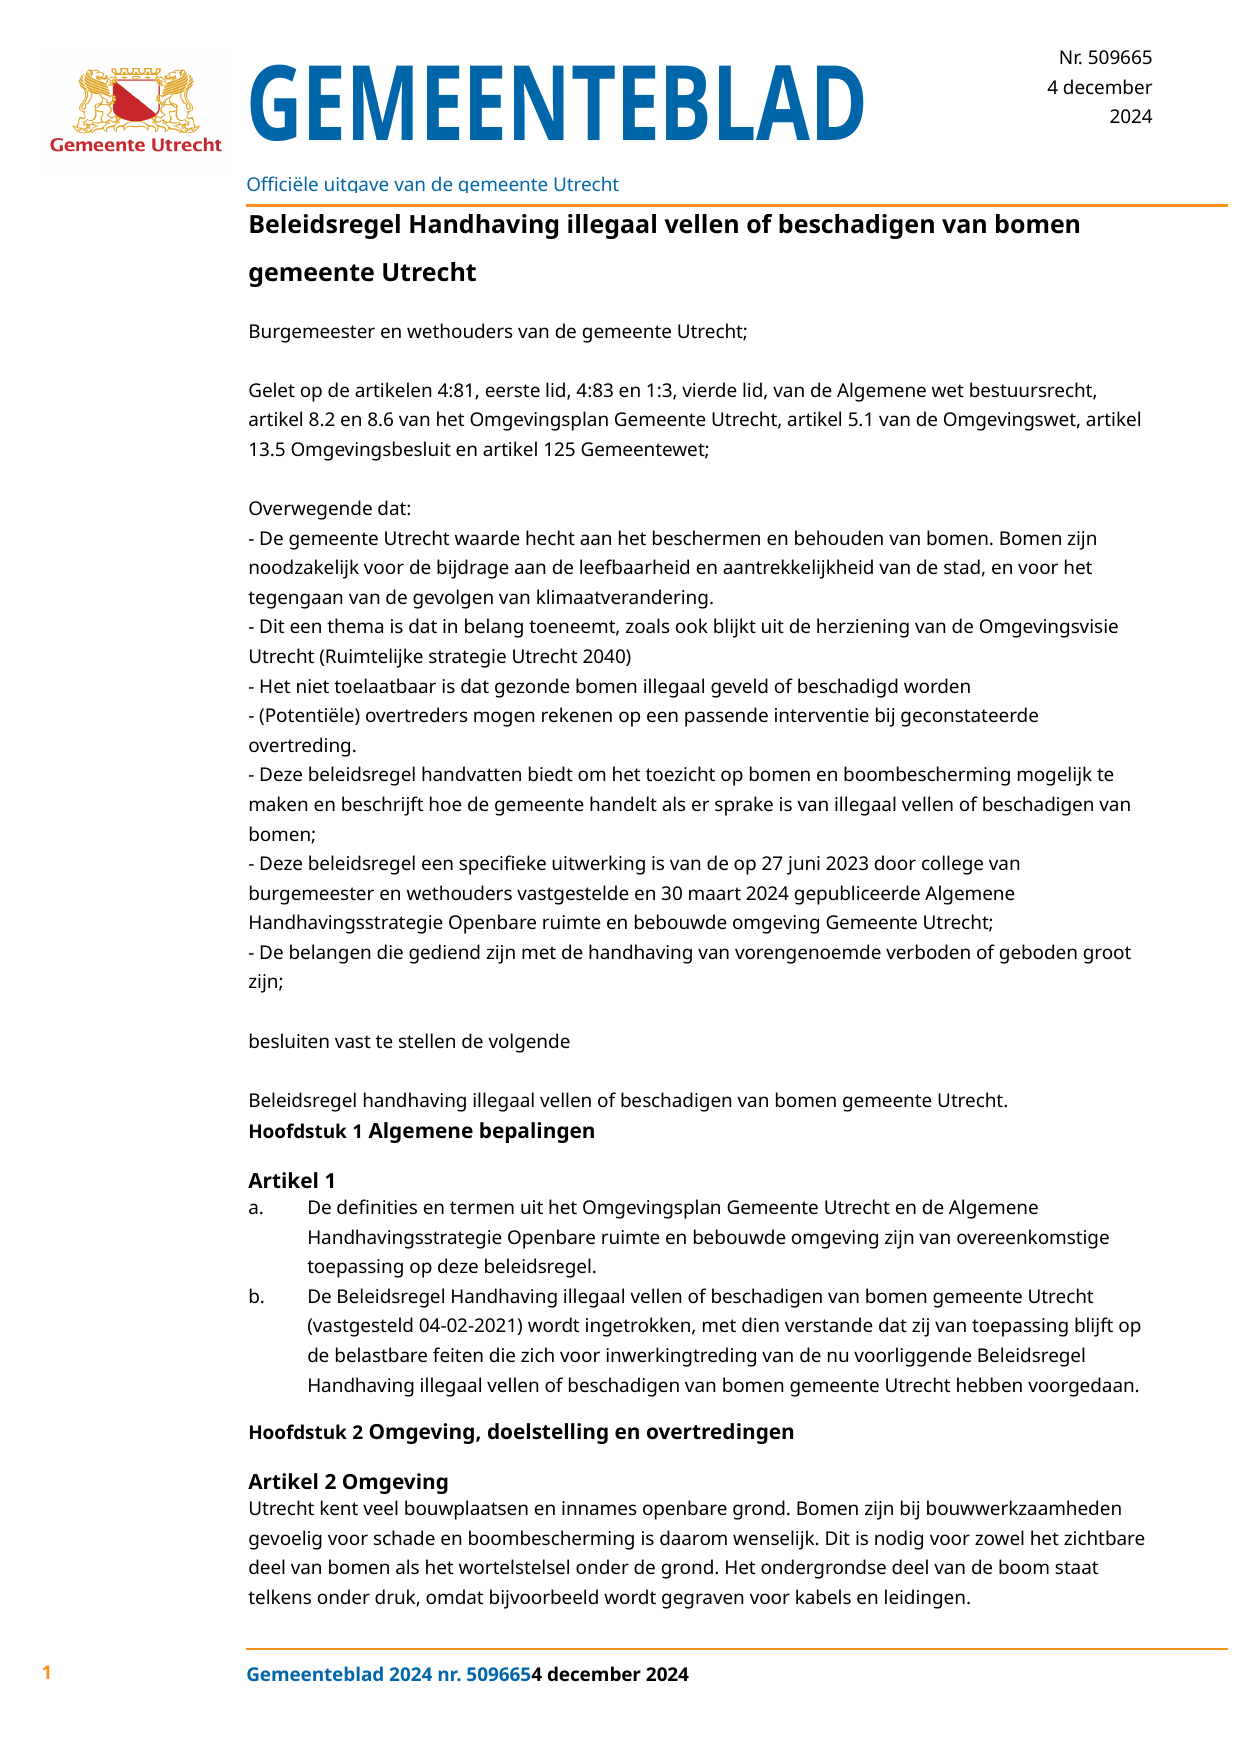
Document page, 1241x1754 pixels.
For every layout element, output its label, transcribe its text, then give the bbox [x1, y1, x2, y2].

text Burgemeester en wethouders van de gemeente Utrecht; [248, 318, 1152, 344]
text Hoofdstuk 1 Algemene bepalingen [248, 1117, 1152, 1145]
list De Beleidsregel Handhaving illegaal vellen of beschadigen van bomen gemeente Utrecht (vastgesteld 04-02-2021) wordt ingetrokken, met dien verstande dat zij van toepassing blijft op de belastbare feiten die zich voor inwerkingtreding van de nu voorliggende Beleidsregel Handhaving illegaal vellen of beschadigen van bomen gemeente Utrecht hebben voorgedaan. [248, 1283, 1152, 1398]
text Hoofdstuk 2 Omgeving, doelstelling en overtredingen [248, 1417, 1152, 1446]
text - (Potentiële) overtreders mogen rekenen op een passende interventie bij geconstateerde overtreding. [248, 702, 1152, 758]
text Artikel 2 Omgeving [248, 1467, 1152, 1495]
list De definities en termen uit het Omgevingsplan Gemeente Utrecht en de Algemene Handhavingsstrategie Openbare ruimte en bebouwde omgeving zijn van overeenkomstige toepassing op deze beleidsregel. [248, 1194, 1152, 1279]
text - De belangen die gediend zijn met de handhaving van vorengenoemde verboden of geboden groot zijn; [248, 939, 1152, 994]
text - Dit een thema is dat in belang toeneemt, zoals ook blijkt uit de herziening van de Omgevingsvisie Utrecht (Ruimtelijke strategie Utrecht 2040) [248, 614, 1152, 669]
text - Het niet toelaatbaar is dat gezonde bomen illegaal geveld of beschadigd worden [248, 673, 1152, 699]
text - Deze beleidsregel een specifieke uitwerking is van de op 27 juni 2023 door college van burgemeester en wethouders vastgestelde en 30 maart 2024 gepubliceerde Algemene Handhavingsstrategie Openbare ruimte en bebouwde omgeving Gemeente Utrecht; [248, 850, 1152, 935]
text Gelet op de artikelen 4:81, eerste lid, 4:83 en 1:3, vierde lid, van de Algemene wet bestuursrecht, artikel 8.2 en 8.6 van het Omgevingsplan Gemeente Utrecht, artikel 5.1 van de Omgevingswet, artikel 13.5 Omgevingsbesluit en artikel 125 Gemeentewet; [248, 377, 1152, 462]
text - De gemeente Utrecht waarde hecht aan het beschermen en behouden van bomen. Bomen zijn noodzakelijk voor de bijdrage aan de leefbaarheid en aantrekkelijkheid van de stad, en voor het tegengaan van de gevolgen van klimaatverandering. [248, 525, 1152, 610]
text Overwegende dat: [248, 495, 1152, 521]
text Utrecht kent veel bouwplaatsen en innames openbare grond. Bomen zijn bij bouwwerkzaamheden gevoelig voor schade en boombescherming is daarom wenselijk. Dit is nodig voor zowel het zichtbare deel van bomen als het wortelstelsel onder de grond. Het ondergrondse deel van de boom staat telkens onder druk, omdat bijvoorbeeld wordt gegraven voor kabels en leidingen. [248, 1495, 1152, 1610]
text Beleidsregel Handhaving illegaal vellen of beschadigen van bomen gemeente Utrecht [248, 207, 1152, 288]
picture [41, 47, 231, 172]
text Artikel 1 [248, 1166, 1152, 1194]
text Beleidsregel handhaving illegaal vellen of beschadigen van bomen gemeente Utrecht. [248, 1087, 1152, 1113]
text besluiten vast te stellen de volgende [248, 1028, 1152, 1054]
text - Deze beleidsregel handvatten biedt om het toezicht op bomen en boombescherming mogelijk te maken en beschrijft hoe de gemeente handelt als er sprake is van illegaal vellen of beschadigen van bomen; [248, 762, 1152, 847]
